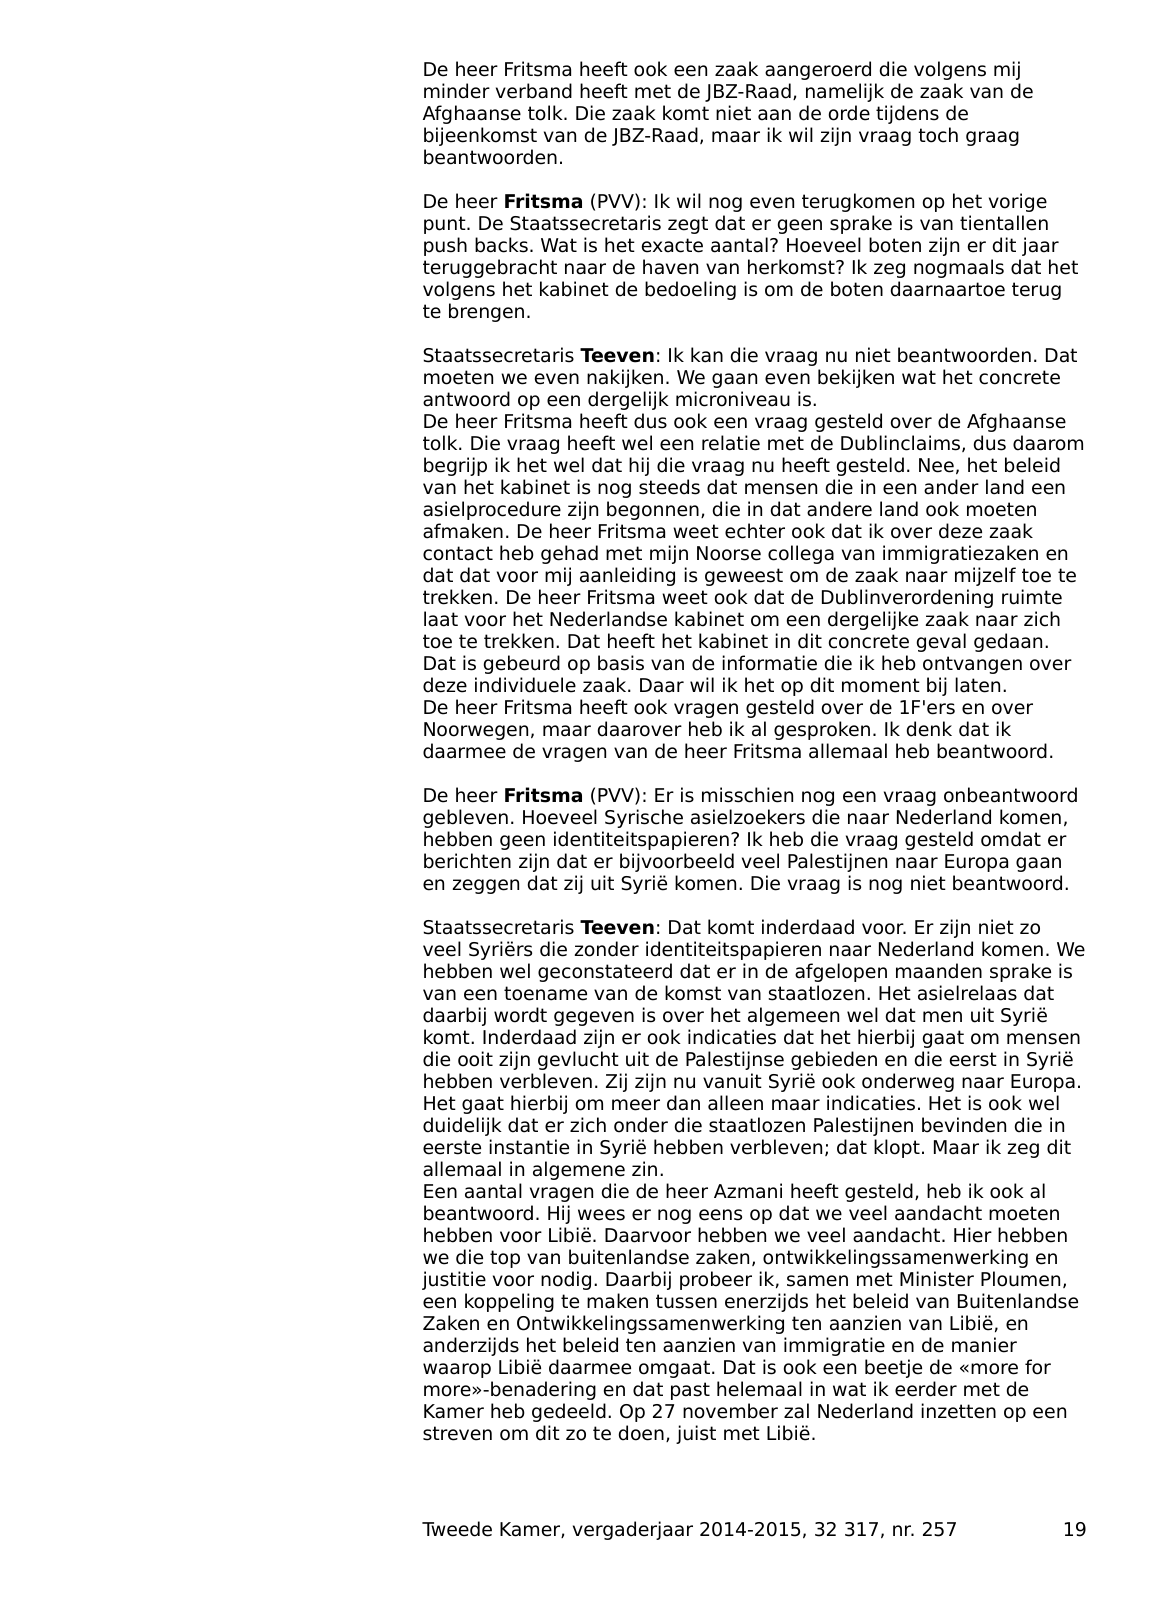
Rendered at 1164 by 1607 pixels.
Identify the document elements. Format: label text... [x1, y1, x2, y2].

text Een aantal vragen die de heer Azmani heeft gesteld, heb ik ook al beantwoord. Hij wees er nog eens op dat we veel aandacht moeten hebben voor Libië. Daarvoor hebben we veel aandacht. Hier hebben we die top van buitenlandse zaken, ontwikkelingssamenwerking en justitie voor nodig. Daarbij probeer ik, samen met Minister Ploumen, een koppeling te maken tussen enerzijds het beleid van Buitenlandse Zaken en Ontwikkelingssamenwerking ten aanzien van Libië, en anderzijds het beleid ten aanzien van immigratie en de manier waarop Libië daarmee omgaat. Dat is ook een beetje de «more for more»-benadering en dat past helemaal in wat ik eerder met de Kamer heb gedeeld. Op 27 november zal Nederland inzetten op een streven om dit zo te doen, juist met Libië. [422, 1181, 1087, 1444]
text De heer Fritsma heeft ook vragen gesteld over de 1F'ers en over Noorwegen, maar daarover heb ik al gesproken. Ik denk dat ik daarmee de vragen van de heer Fritsma allemaal heb beantwoord. [422, 697, 1087, 763]
text De heer Fritsma (PVV): Ik wil nog even terugkomen op het vorige punt. De Staatssecretaris zegt dat er geen sprake is van tientallen push backs. Wat is het exacte aantal? Hoeveel boten zijn er dit jaar teruggebracht naar de haven van herkomst? Ik zeg nogmaals dat het volgens het kabinet de bedoeling is om de boten daarnaartoe terug te brengen. [422, 191, 1087, 323]
text De heer Fritsma heeft dus ook een vraag gesteld over de Afghaanse tolk. Die vraag heeft wel een relatie met de Dublinclaims, dus daarom begrijp ik het wel dat hij die vraag nu heeft gesteld. Nee, het beleid van het kabinet is nog steeds dat mensen die in een ander land een asielprocedure zijn begonnen, die in dat andere land ook moeten afmaken. De heer Fritsma weet echter ook dat ik over deze zaak contact heb gehad met mijn Noorse collega van immigratiezaken en dat dat voor mij aanleiding is geweest om de zaak naar mijzelf toe te trekken. De heer Fritsma weet ook dat de Dublinverordening ruimte laat voor het Nederlandse kabinet om een dergelijke zaak naar zich toe te trekken. Dat heeft het kabinet in dit concrete geval gedaan. Dat is gebeurd op basis van de informatie die ik heb ontvangen over deze individuele zaak. Daar wil ik het op dit moment bij laten. [422, 411, 1087, 697]
text De heer Fritsma (PVV): Er is misschien nog een vraag onbeantwoord gebleven. Hoeveel Syrische asielzoekers die naar Nederland komen, hebben geen identiteitspapieren? Ik heb die vraag gesteld omdat er berichten zijn dat er bijvoorbeeld veel Palestijnen naar Europa gaan en zeggen dat zij uit Syrië komen. Die vraag is nog niet beantwoord. [422, 785, 1087, 895]
text Staatssecretaris Teeven: Dat komt inderdaad voor. Er zijn niet zo veel Syriërs die zonder identiteitspapieren naar Nederland komen. We hebben wel geconstateerd dat er in de afgelopen maanden sprake is van een toename van de komst van staatlozen. Het asielrelaas dat daarbij wordt gegeven is over het algemeen wel dat men uit Syrië komt. Inderdaad zijn er ook indicaties dat het hierbij gaat om mensen die ooit zijn gevlucht uit de Palestijnse gebieden en die eerst in Syrië hebben verbleven. Zij zijn nu vanuit Syrië ook onderweg naar Europa. Het gaat hierbij om meer dan alleen maar indicaties. Het is ook wel duidelijk dat er zich onder die staatlozen Palestijnen bevinden die in eerste instantie in Syrië hebben verbleven; dat klopt. Maar ik zeg dit allemaal in algemene zin. [422, 917, 1087, 1181]
text Staatssecretaris Teeven: Ik kan die vraag nu niet beantwoorden. Dat moeten we even nakijken. We gaan even bekijken wat het concrete antwoord op een dergelijk microniveau is. [422, 345, 1087, 411]
text De heer Fritsma heeft ook een zaak aangeroerd die volgens mij minder verband heeft met de JBZ-Raad, namelijk de zaak van de Afghaanse tolk. Die zaak komt niet aan de orde tijdens de bijeenkomst van de JBZ-Raad, maar ik wil zijn vraag toch graag beantwoorden. [422, 59, 1087, 169]
